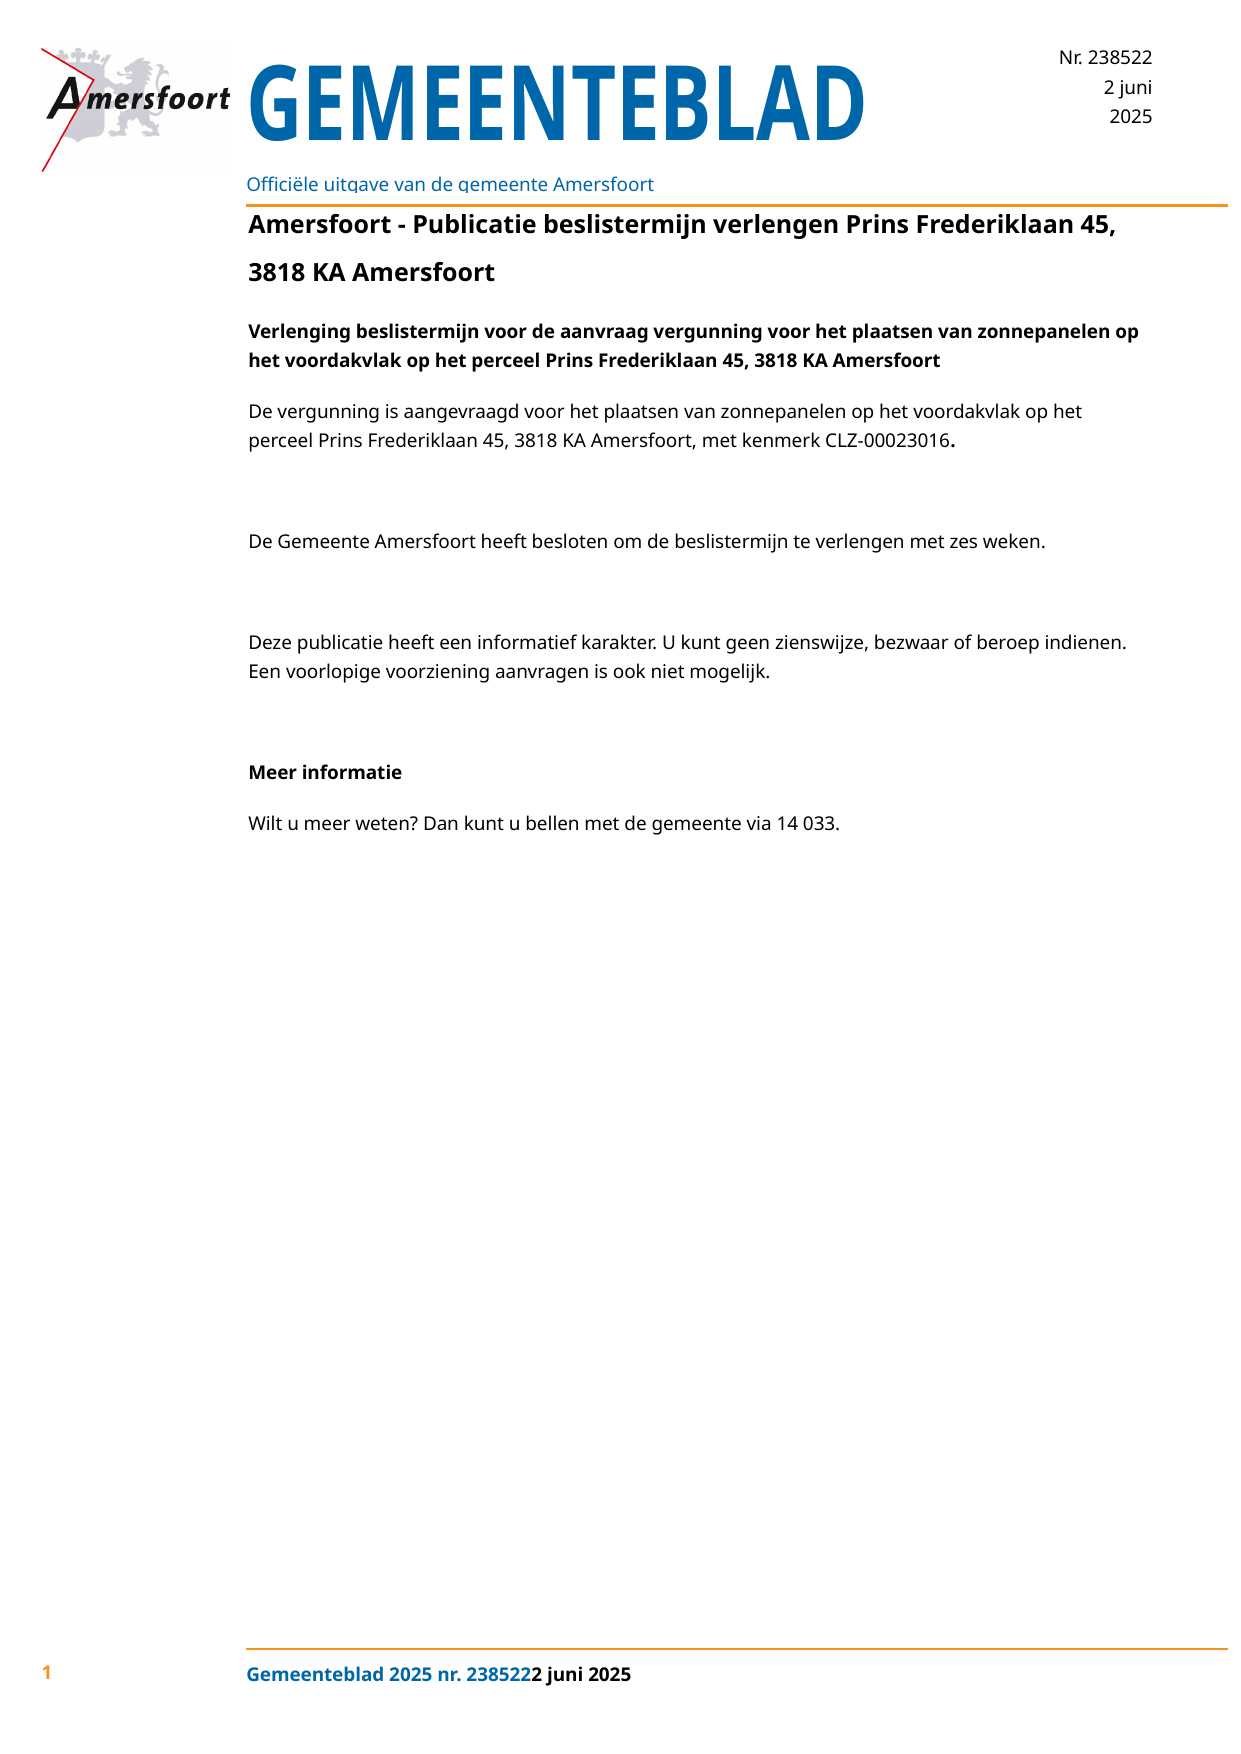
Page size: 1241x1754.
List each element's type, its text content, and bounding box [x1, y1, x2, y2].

text Wilt u meer weten? Dan kunt u bellen met de gemeente via 14 033. [248, 810, 1152, 836]
text Meer informatie [248, 759, 1152, 785]
picture [41, 47, 231, 172]
text Deze publicatie heeft een informatief karakter. U kunt geen zienswijze, bezwaar of beroep indienen. Een voorlopige voorziening aanvragen is ook niet mogelijk. [248, 629, 1152, 684]
text Verlenging beslistermijn voor de aanvraag vergunning voor het plaatsen van zonnepanelen op het voordakvlak op het perceel Prins Frederiklaan 45, 3818 KA Amersfoort [248, 318, 1152, 373]
text De Gemeente Amersfoort heeft besloten om de beslistermijn te verlengen met zes weken. [248, 528, 1152, 554]
text De vergunning is aangevraagd voor het plaatsen van zonnepanelen op het voordakvlak op het perceel Prins Frederiklaan 45, 3818 KA Amersfoort, met kenmerk CLZ-00023016. [248, 398, 1152, 453]
text Amersfoort - Publicatie beslistermijn verlengen Prins Frederiklaan 45, 3818 KA Amersfoort [248, 207, 1152, 288]
